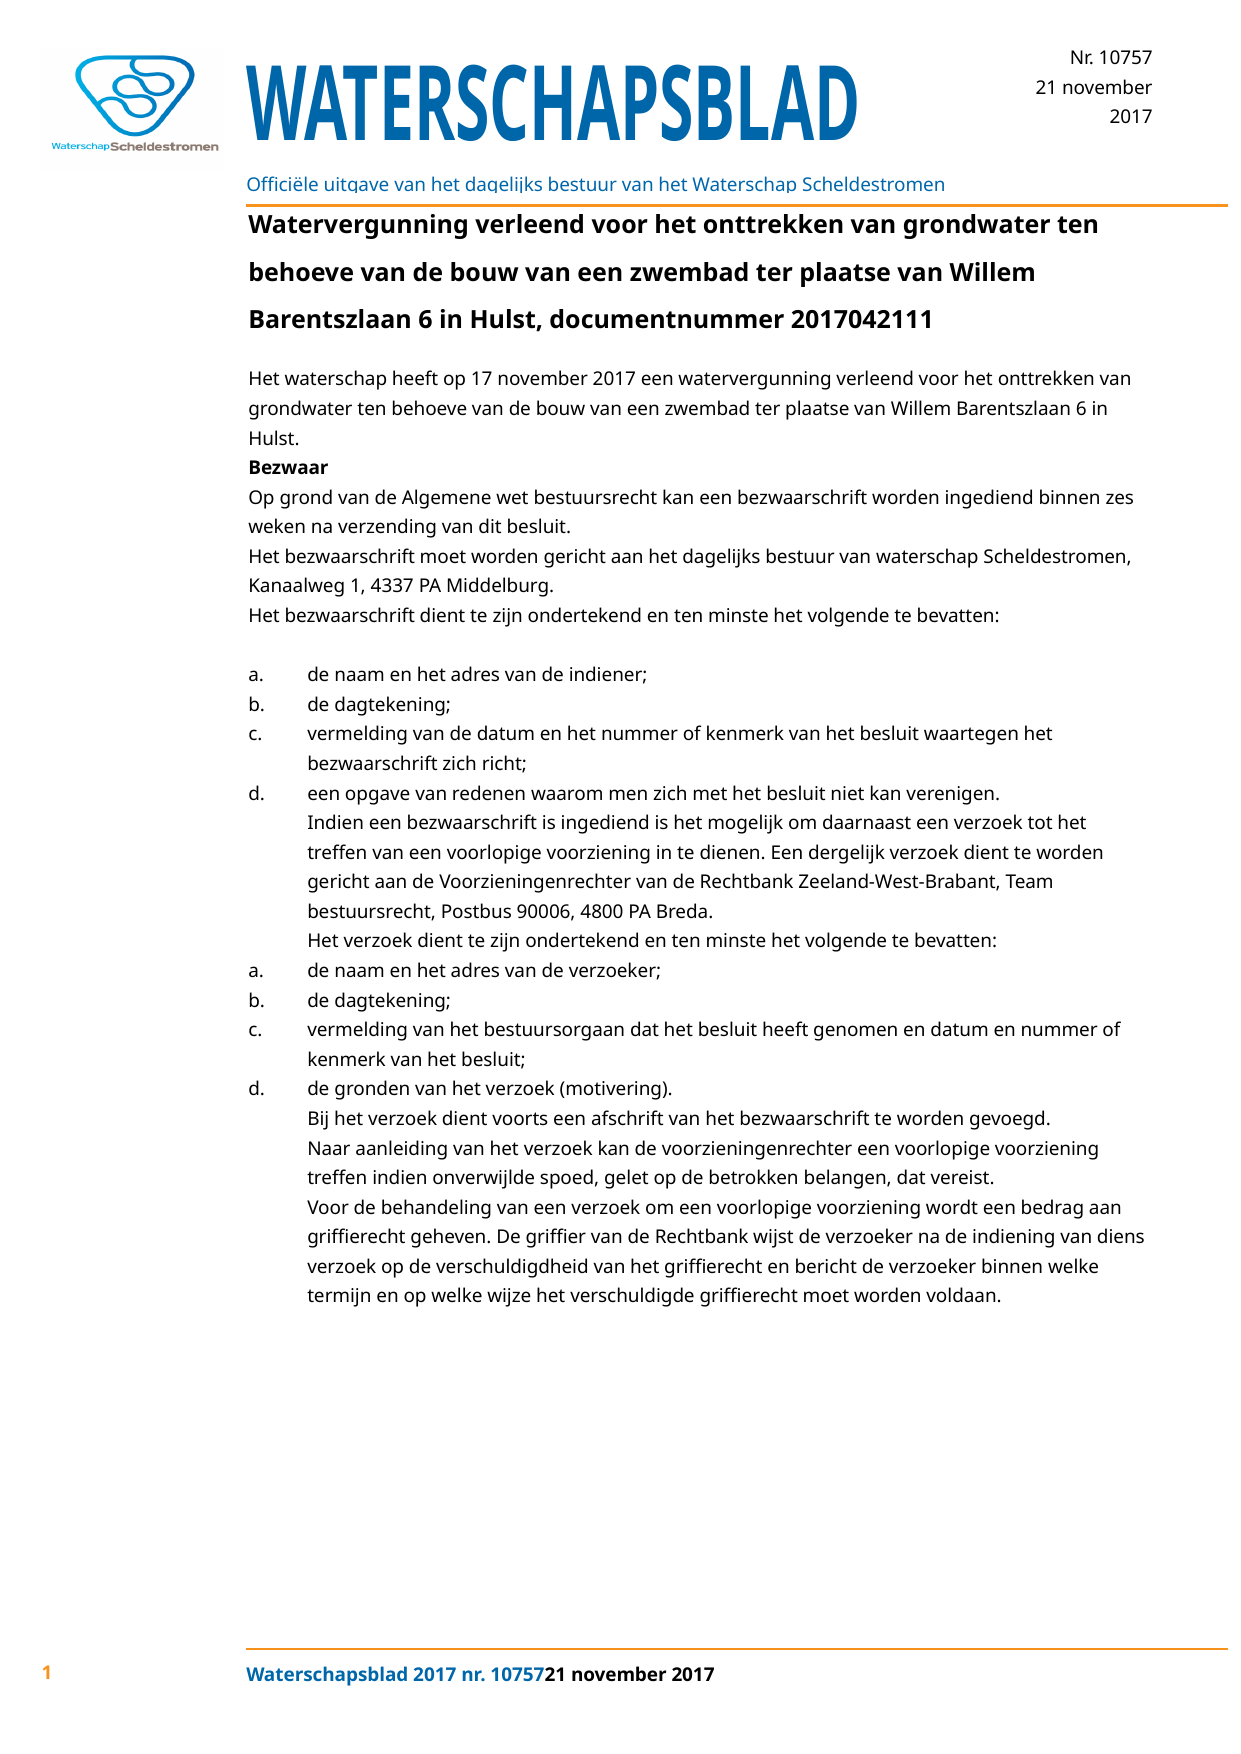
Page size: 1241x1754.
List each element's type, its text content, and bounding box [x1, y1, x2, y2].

text Watervergunning verleend voor het onttrekken van grondwater ten behoeve van de bouw van een zwembad ter plaatse van Willem Barentszlaan 6 in Hulst, documentnummer 2017042111 [248, 207, 1152, 336]
text Op grond van de Algemene wet bestuursrecht kan een bezwaarschrift worden ingediend binnen zes weken na verzending van dit besluit. [248, 484, 1152, 539]
list Indien een bezwaarschrift is ingediend is het mogelijk om daarnaast een verzoek tot het treffen van een voorlopige voorziening in te dienen. Een dergelijk verzoek dient te worden gericht aan de Voorzieningenrechter van de Rechtbank Zeeland-West-Brabant, Team bestuursrecht, Postbus 90006, 4800 PA Breda. [248, 809, 1152, 924]
text Het bezwaarschrift moet worden gericht aan het dagelijks bestuur van waterschap Scheldestromen, Kanaalweg 1, 4337 PA Middelburg. [248, 543, 1152, 598]
picture [41, 47, 231, 172]
list vermelding van het bestuursorgaan dat het besluit heeft genomen en datum en nummer of kenmerk van het besluit; [248, 1016, 1152, 1072]
list vermelding van de datum en het nummer of kenmerk van het besluit waartegen het bezwaarschrift zich richt; [248, 721, 1152, 776]
list Voor de behandeling van een verzoek om een voorlopige voorziening wordt een bedrag aan griffierecht geheven. De griffier van de Rechtbank wijst de verzoeker na de indiening van diens verzoek op de verschuldigdheid van het griffierecht en bericht de verzoeker binnen welke termijn en op welke wijze het verschuldigde griffierecht moet worden voldaan. [248, 1194, 1152, 1308]
list de naam en het adres van de verzoeker; [248, 957, 1152, 983]
list de dagtekening; [248, 691, 1152, 717]
list de dagtekening; [248, 987, 1152, 1012]
list de naam en het adres van de indiener; [248, 661, 1152, 687]
list Bij het verzoek dient voorts een afschrift van het bezwaarschrift te worden gevoegd. [248, 1105, 1152, 1131]
list Het verzoek dient te zijn ondertekend en ten minste het volgende te bevatten: [248, 928, 1152, 953]
list Naar aanleiding van het verzoek kan de voorzieningenrechter een voorlopige voorziening treffen indien onverwijlde spoed, gelet op de betrokken belangen, dat vereist. [248, 1135, 1152, 1190]
text Het bezwaarschrift dient te zijn ondertekend en ten minste het volgende te bevatten: [248, 602, 1152, 628]
list een opgave van redenen waarom men zich met het besluit niet kan verenigen. [248, 780, 1152, 805]
list de gronden van het verzoek (motivering). [248, 1076, 1152, 1101]
text Het waterschap heeft op 17 november 2017 een watervergunning verleend voor het onttrekken van grondwater ten behoeve van de bouw van een zwembad ter plaatse van Willem Barentszlaan 6 in Hulst. [248, 366, 1152, 450]
text Bezwaar [248, 454, 1152, 480]
